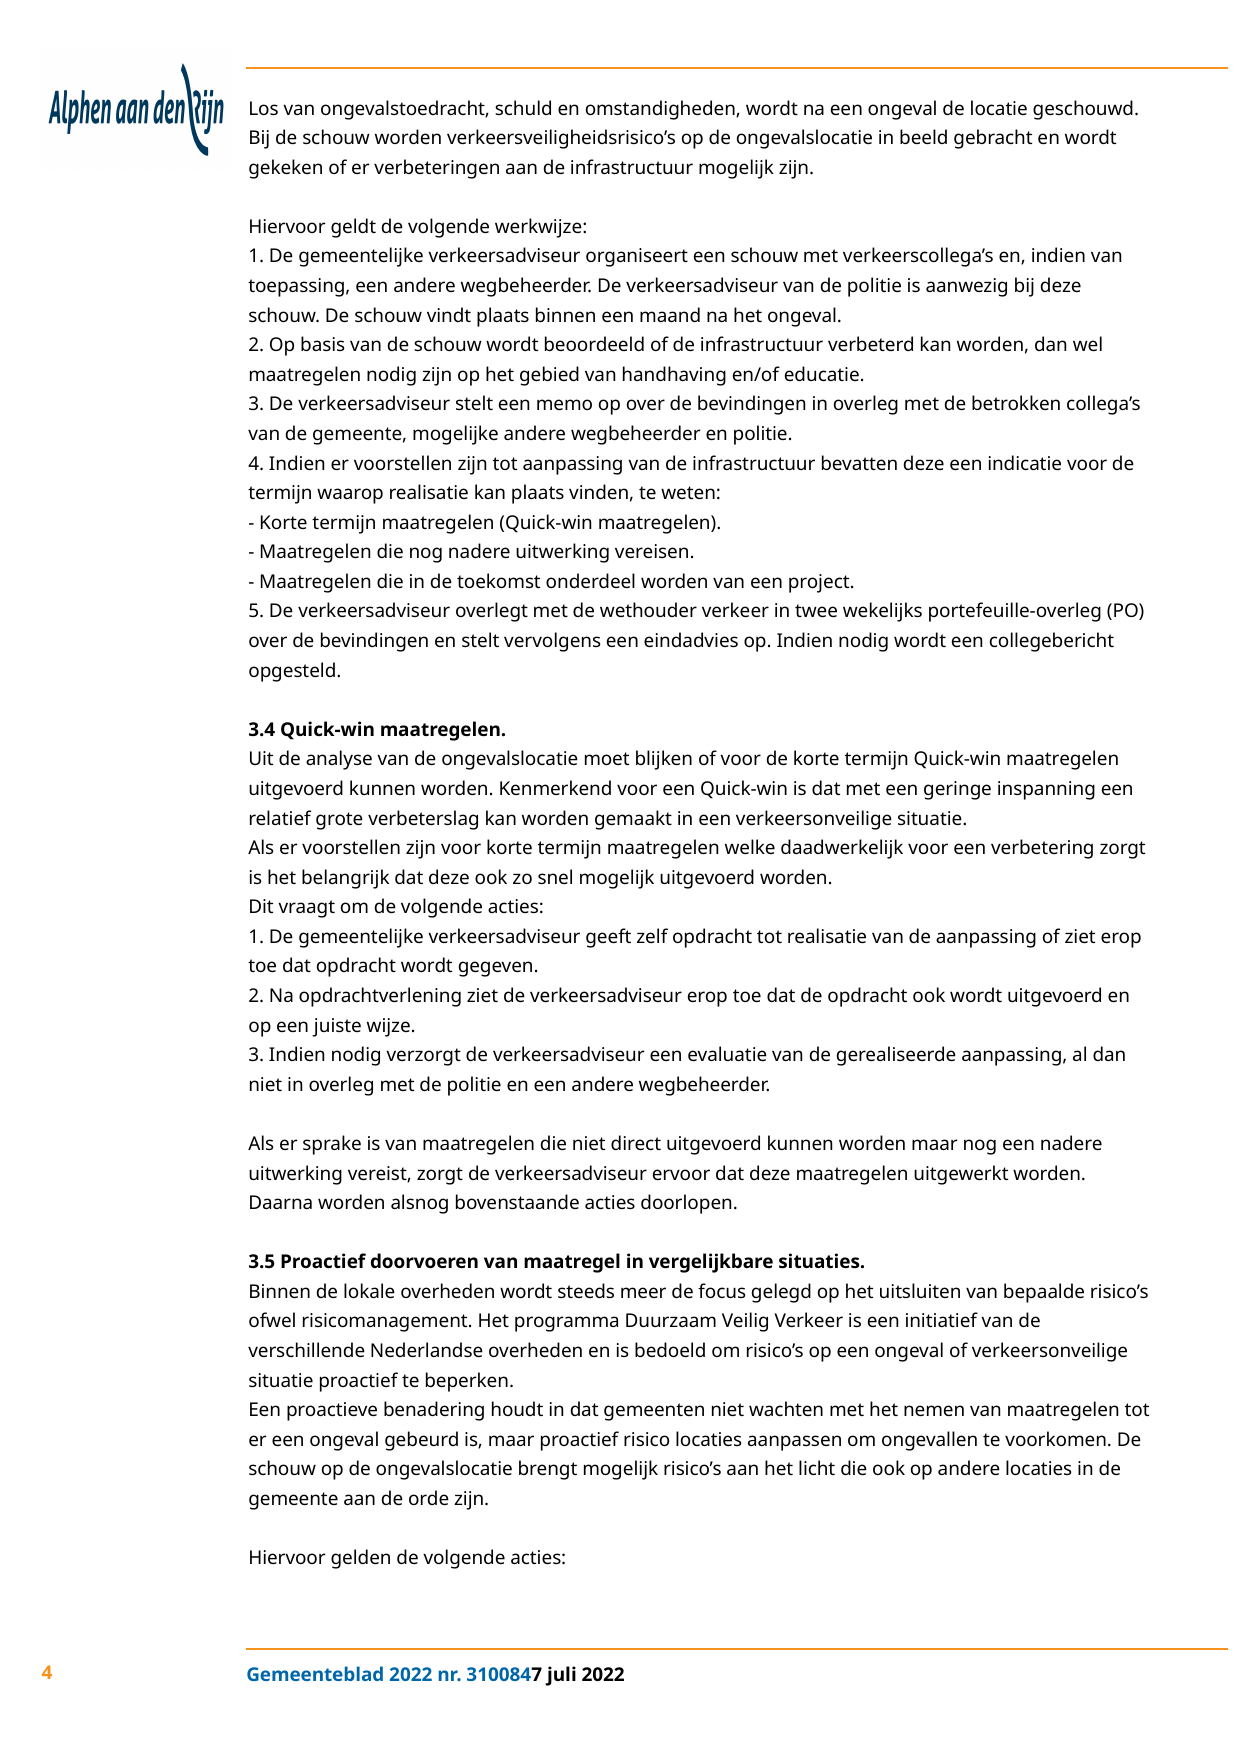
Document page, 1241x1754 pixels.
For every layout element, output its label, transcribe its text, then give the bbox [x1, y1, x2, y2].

text 3. De verkeersadviseur stelt een memo op over de bevindingen in overleg met de betrokken collega’s van de gemeente, mogelijke andere wegbeheerder en politie. [248, 391, 1152, 446]
text 3. Indien nodig verzorgt de verkeersadviseur een evaluatie van de gerealiseerde aanpassing, al dan niet in overleg met de politie en een andere wegbeheerder. [248, 1041, 1152, 1097]
text Hiervoor geldt de volgende werkwijze: [248, 213, 1152, 239]
text 4. Indien er voorstellen zijn tot aanpassing van de infrastructuur bevatten deze een indicatie voor de termijn waarop realisatie kan plaats vinden, te weten: [248, 450, 1152, 505]
text 3.4 Quick-win maatregelen. [248, 716, 1152, 742]
text 1. De gemeentelijke verkeersadviseur geeft zelf opdracht tot realisatie van de aanpassing of ziet erop toe dat opdracht wordt gegeven. [248, 923, 1152, 978]
text Hiervoor gelden de volgende acties: [248, 1544, 1152, 1570]
text Binnen de lokale overheden wordt steeds meer de focus gelegd op het uitsluiten van bepaalde risico’s ofwel risicomanagement. Het programma Duurzaam Veilig Verkeer is een initiatief van de verschillende Nederlandse overheden en is bedoeld om risico’s op een ongeval of verkeersonveilige situatie proactief te beperken. [248, 1278, 1152, 1393]
text Uit de analyse van de ongevalslocatie moet blijken of voor de korte termijn Quick-win maatregelen uitgevoerd kunnen worden. Kenmerkend voor een Quick-win is dat met een geringe inspanning een relatief grote verbeterslag kan worden gemaakt in een verkeersonveilige situatie. [248, 746, 1152, 831]
text Dit vraagt om de volgende acties: [248, 893, 1152, 919]
text 2. Na opdrachtverlening ziet de verkeersadviseur erop toe dat de opdracht ook wordt uitgevoerd en op een juiste wijze. [248, 982, 1152, 1038]
text - Korte termijn maatregelen (Quick-win maatregelen). [248, 509, 1152, 535]
text Een proactieve benadering houdt in dat gemeenten niet wachten met het nemen van maatregelen tot er een ongeval gebeurd is, maar proactief risico locaties aanpassen om ongevallen te voorkomen. De schouw op de ongevalslocatie brengt mogelijk risico’s aan het licht die ook op andere locaties in de gemeente aan de orde zijn. [248, 1396, 1152, 1511]
text - Maatregelen die nog nadere uitwerking vereisen. [248, 538, 1152, 564]
text Als er sprake is van maatregelen die niet direct uitgevoerd kunnen worden maar nog een nadere uitwerking vereist, zorgt de verkeersadviseur ervoor dat deze maatregelen uitgewerkt worden. Daarna worden alsnog bovenstaande acties doorlopen. [248, 1130, 1152, 1215]
picture [41, 47, 231, 172]
text 5. De verkeersadviseur overlegt met de wethouder verkeer in twee wekelijks portefeuille-overleg (PO) over de bevindingen en stelt vervolgens een eindadvies op. Indien nodig wordt een collegebericht opgesteld. [248, 598, 1152, 683]
text 3.5 Proactief doorvoeren van maatregel in vergelijkbare situaties. [248, 1248, 1152, 1274]
text - Maatregelen die in de toekomst onderdeel worden van een project. [248, 568, 1152, 594]
text 2. Op basis van de schouw wordt beoordeeld of de infrastructuur verbeterd kan worden, dan wel maatregelen nodig zijn op het gebied van handhaving en/of educatie. [248, 331, 1152, 387]
text Los van ongevalstoedracht, schuld en omstandigheden, wordt na een ongeval de locatie geschouwd. Bij de schouw worden verkeersveiligheidsrisico’s op de ongevalslocatie in beeld gebracht en wordt gekeken of er verbeteringen aan de infrastructuur mogelijk zijn. [248, 95, 1152, 180]
text Als er voorstellen zijn voor korte termijn maatregelen welke daadwerkelijk voor een verbetering zorgt is het belangrijk dat deze ook zo snel mogelijk uitgevoerd worden. [248, 834, 1152, 890]
text 1. De gemeentelijke verkeersadviseur organiseert een schouw met verkeerscollega’s en, indien van toepassing, een andere wegbeheerder. De verkeersadviseur van de politie is aanwezig bij deze schouw. De schouw vindt plaats binnen een maand na het ongeval. [248, 243, 1152, 328]
